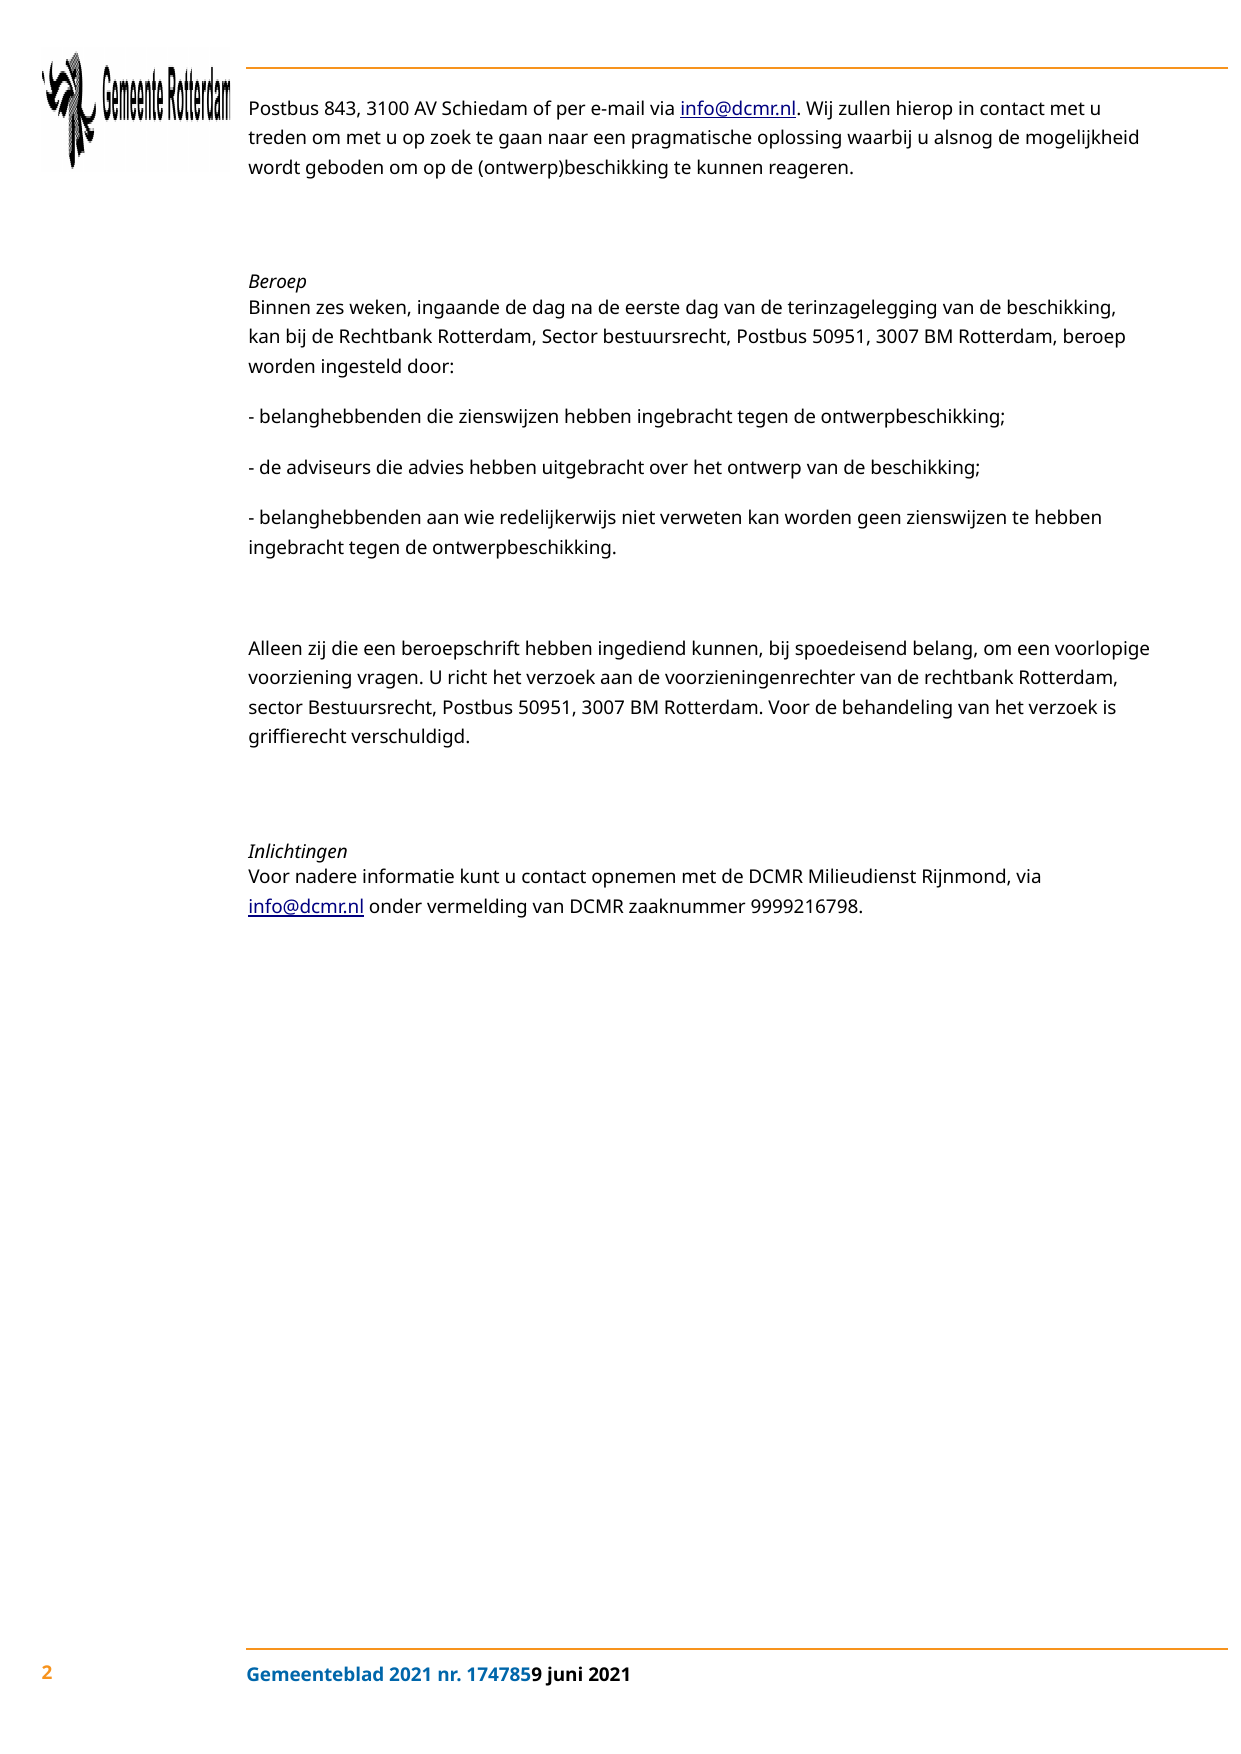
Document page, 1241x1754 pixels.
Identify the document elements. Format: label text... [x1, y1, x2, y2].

text Alleen zij die een beroepschrift hebben ingediend kunnen, bij spoedeisend belang, om een voorlopige voorziening vragen. U richt het verzoek aan de voorzieningenrechter van de rechtbank Rotterdam, sector Bestuursrecht, Postbus 50951, 3007 BM Rotterdam. Voor de behandeling van het verzoek is griffierecht verschuldigd. [248, 635, 1152, 749]
text Binnen zes weken, ingaande de dag na de eerste dag van de terinzagelegging van de beschikking, kan bij de Rechtbank Rotterdam, Sector bestuursrecht, Postbus 50951, 3007 BM Rotterdam, beroep worden ingesteld door: [248, 294, 1152, 379]
text Voor nadere informatie kunt u contact opnemen met de DCMR Milieudienst Rijnmond, via info@dcmr.nl onder vermelding van DCMR zaaknummer 9999216798. [248, 864, 1152, 919]
text Inlichtingen [248, 838, 1152, 864]
text - belanghebbenden aan wie redelijkerwijs niet verweten kan worden geen zienswijzen te hebben ingebracht tegen de ontwerpbeschikking. [248, 504, 1152, 560]
text - de adviseurs die advies hebben uitgebracht over het ontwerp van de beschikking; [248, 454, 1152, 480]
text Beroep [248, 268, 1152, 294]
picture [41, 47, 231, 172]
text - belanghebbenden die zienswijzen hebben ingebracht tegen de ontwerpbeschikking; [248, 404, 1152, 429]
text Postbus 843, 3100 AV Schiedam of per e-mail via info@dcmr.nl. Wij zullen hierop in contact met u treden om met u op zoek te gaan naar een pragmatische oplossing waarbij u alsnog de mogelijkheid wordt geboden om op de (ontwerp)beschikking te kunnen reageren. [248, 95, 1152, 180]
